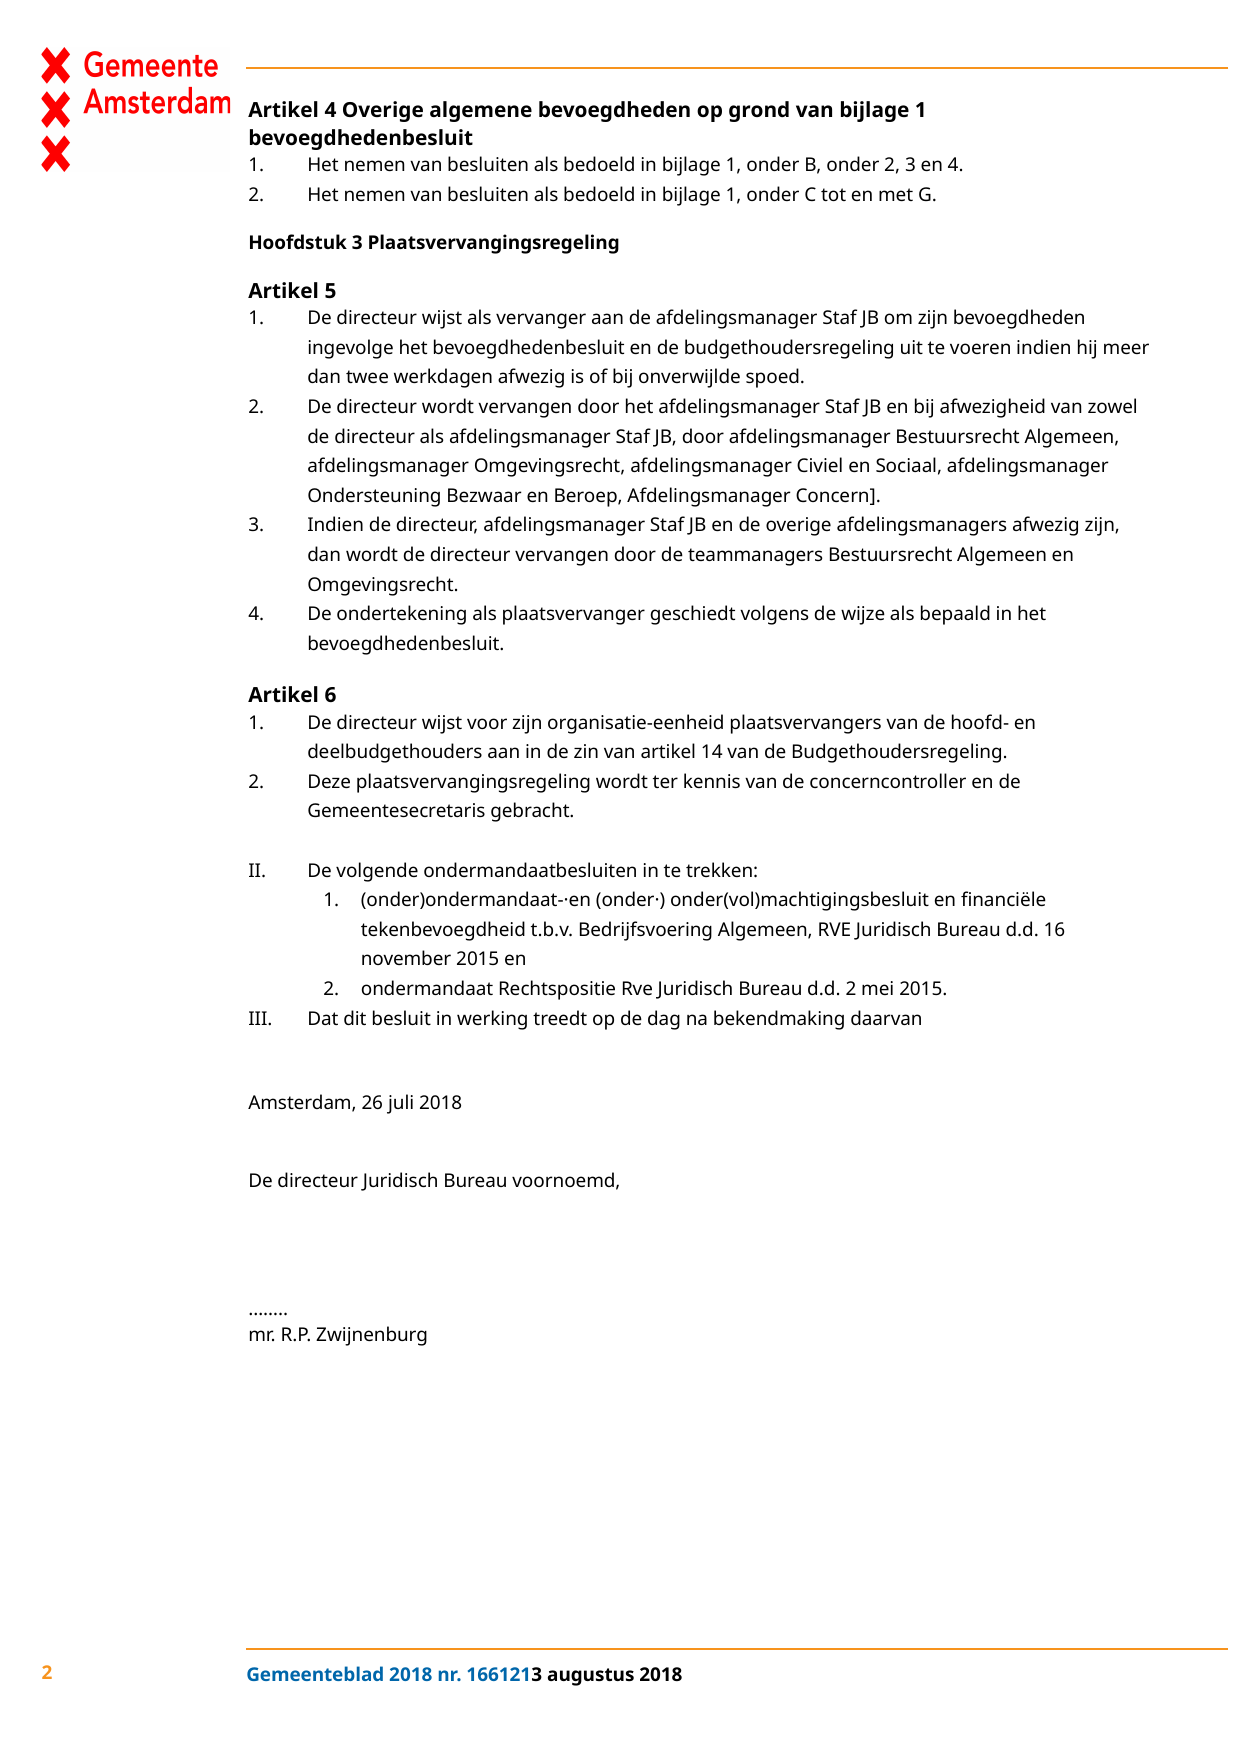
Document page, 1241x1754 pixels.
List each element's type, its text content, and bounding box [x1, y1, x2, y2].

text Amsterdam, 26 juli 2018 [248, 1089, 1152, 1115]
text De directeur Juridisch Bureau voornoemd, [248, 1167, 1152, 1192]
text Artikel 6 [248, 680, 1152, 709]
text …….. [248, 1295, 1152, 1321]
list De directeur wordt vervangen door het afdelingsmanager Staf JB en bij afwezigheid van zowel de directeur als afdelingsmanager Staf JB, door afdelingsmanager Bestuursrecht Algemeen, afdelingsmanager Omgevingsrecht, afdelingsmanager Civiel en Sociaal, afdelingsmanager Ondersteuning Bezwaar en Beroep, Afdelingsmanager Concern]. [248, 393, 1152, 508]
list Dat dit besluit in werking treedt op de dag na bekendmaking daarvan [248, 1005, 1152, 1030]
text mr. R.P. Zwijnenburg [248, 1321, 1152, 1347]
list (onder)ondermandaat-·en (onder·) onder(vol)machtigingsbesluit en financiële tekenbevoegdheid t.b.v. Bedrijfsvoering Algemeen, RVE Juridisch Bureau d.d. 16 november 2015 en [323, 886, 1152, 971]
list De volgende ondermandaatbesluiten in te trekken: [248, 857, 1152, 882]
text Hoofdstuk 3 Plaatsvervangingsregeling [248, 227, 1152, 255]
list De directeur wijst als vervanger aan de afdelingsmanager Staf JB om zijn bevoegdheden ingevolge het bevoegdhedenbesluit en de budgethoudersregeling uit te voeren indien hij meer dan twee werkdagen afwezig is of bij onverwijlde spoed. [248, 304, 1152, 389]
text Artikel 5 [248, 276, 1152, 304]
list Het nemen van besluiten als bedoeld in bijlage 1, onder C tot en met G. [248, 181, 1152, 207]
list Het nemen van besluiten als bedoeld in bijlage 1, onder B, onder 2, 3 en 4. [248, 152, 1152, 177]
text Artikel 4 Overige algemene bevoegdheden op grond van bijlage 1 bevoegdhedenbesluit [248, 95, 1152, 152]
list ondermandaat Rechtspositie Rve Juridisch Bureau d.d. 2 mei 2015. [323, 975, 1152, 1001]
list Indien de directeur, afdelingsmanager Staf JB en de overige afdelingsmanagers afwezig zijn, dan wordt de directeur vervangen door de teammanagers Bestuursrecht Algemeen en Omgevingsrecht. [248, 512, 1152, 597]
list De directeur wijst voor zijn organisatie-eenheid plaatsvervangers van de hoofd- en deelbudgethouders aan in de zin van artikel 14 van de Budgethoudersregeling. [248, 709, 1152, 764]
list De ondertekening als plaatsvervanger geschiedt volgens de wijze als bepaald in het bevoegdhedenbesluit. [248, 600, 1152, 656]
picture [41, 47, 231, 172]
list Deze plaatsvervangingsregeling wordt ter kennis van de concerncontroller en de Gemeentesecretaris gebracht. [248, 768, 1152, 823]
